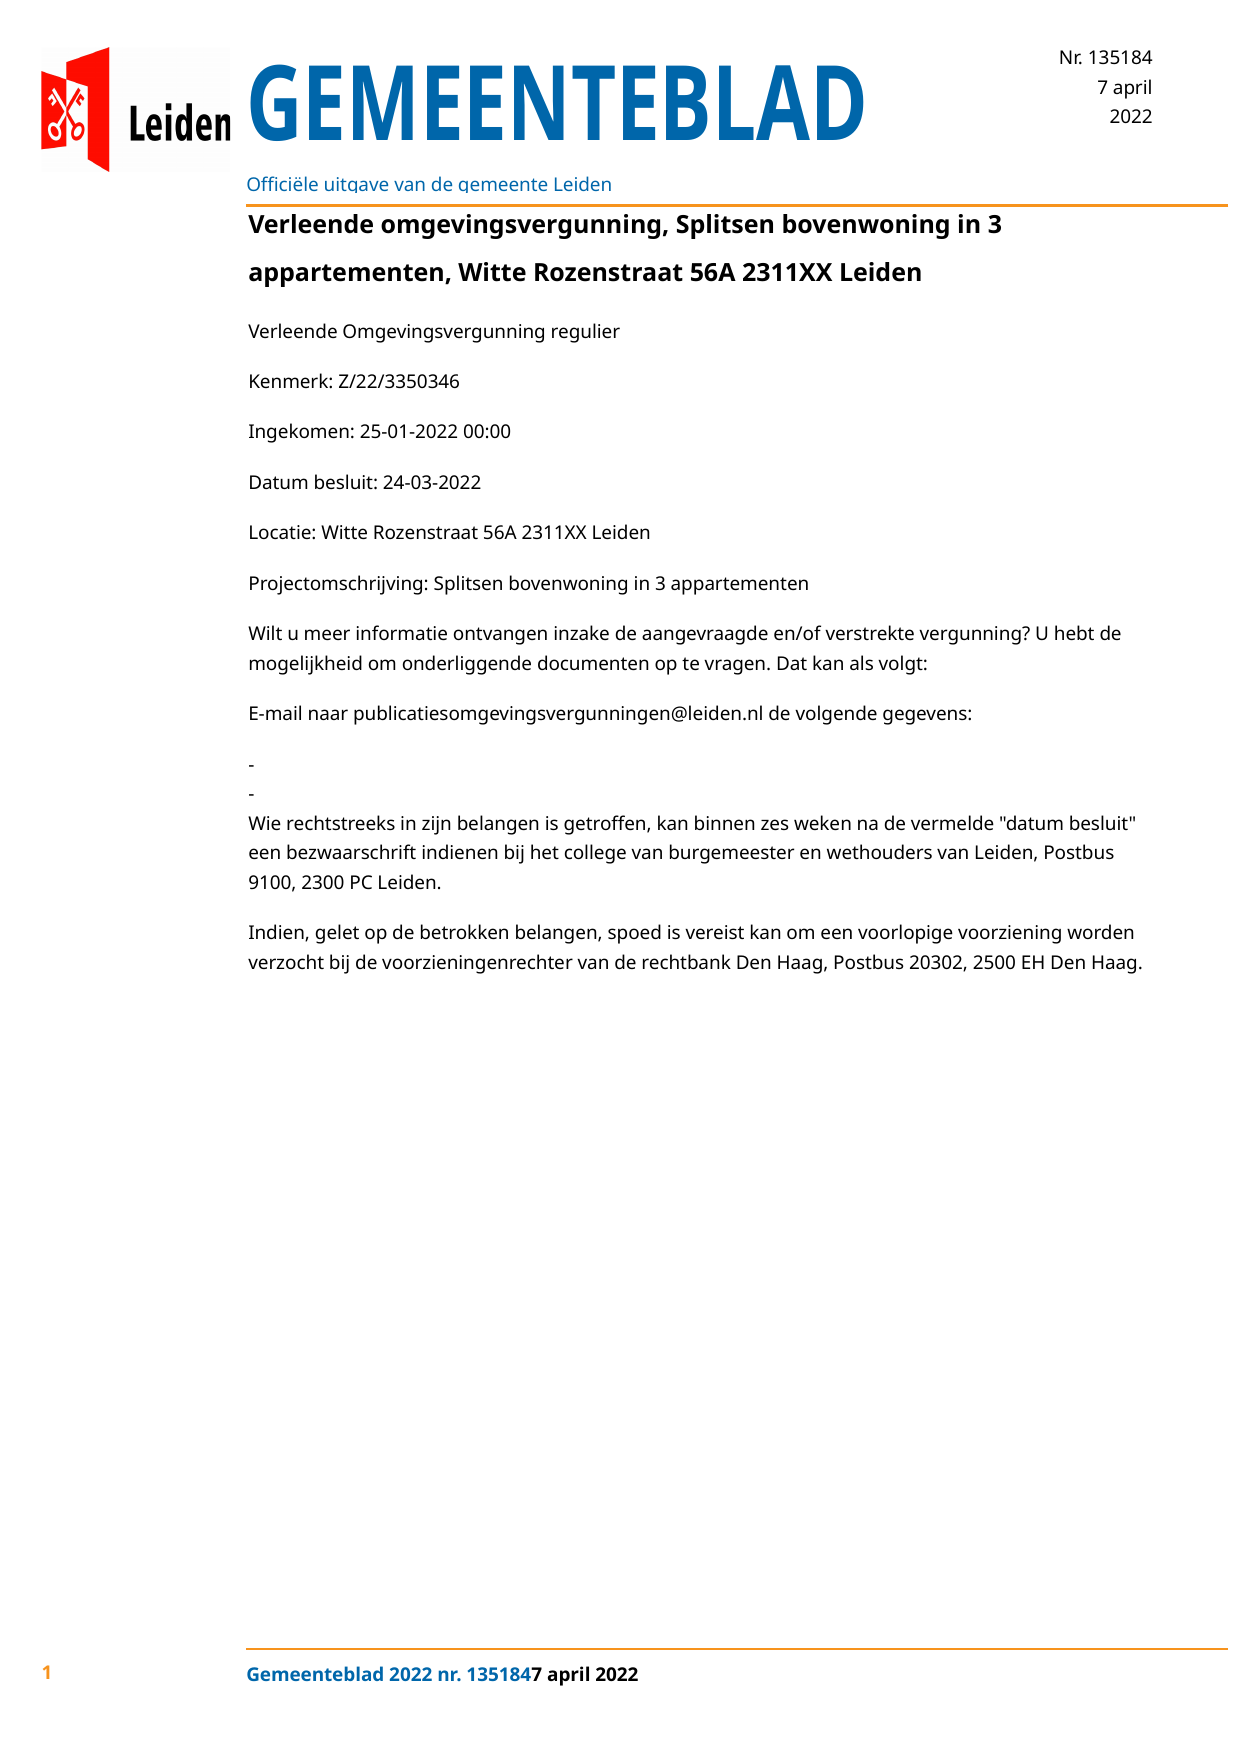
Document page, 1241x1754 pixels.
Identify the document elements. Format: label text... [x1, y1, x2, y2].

text Wilt u meer informatie ontvangen inzake de aangevraagde en/of verstrekte vergunning? U hebt de mogelijkheid om onderliggende documenten op te vragen. Dat kan als volgt: [248, 620, 1152, 676]
text E-mail naar publicatiesomgevingsvergunningen@leiden.nl de volgende gegevens: [248, 700, 1152, 726]
text Verleende Omgevingsvergunning regulier [248, 318, 1152, 344]
text Locatie: Witte Rozenstraat 56A 2311XX Leiden [248, 519, 1152, 545]
text Verleende omgevingsvergunning, Splitsen bovenwoning in 3 appartementen, Witte Rozenstraat 56A 2311XX Leiden [248, 207, 1152, 288]
text Indien, gelet op de betrokken belangen, spoed is vereist kan om een voorlopige voorziening worden verzocht bij de voorzieningenrechter van de rechtbank Den Haag, Postbus 20302, 2500 EH Den Haag. [248, 919, 1152, 975]
text Ingekomen: 25-01-2022 00:00 [248, 419, 1152, 444]
text Wie rechtstreeks in zijn belangen is getroffen, kan binnen zes weken na de vermelde "datum besluit" een bezwaarschrift indienen bij het college van burgemeester en wethouders van Leiden, Postbus 9100, 2300 PC Leiden. [248, 810, 1152, 895]
text Projectomschrijving: Splitsen bovenwoning in 3 appartementen [248, 570, 1152, 596]
text Datum besluit: 24-03-2022 [248, 469, 1152, 495]
text Kenmerk: Z/22/3350346 [248, 368, 1152, 394]
picture [41, 47, 231, 172]
